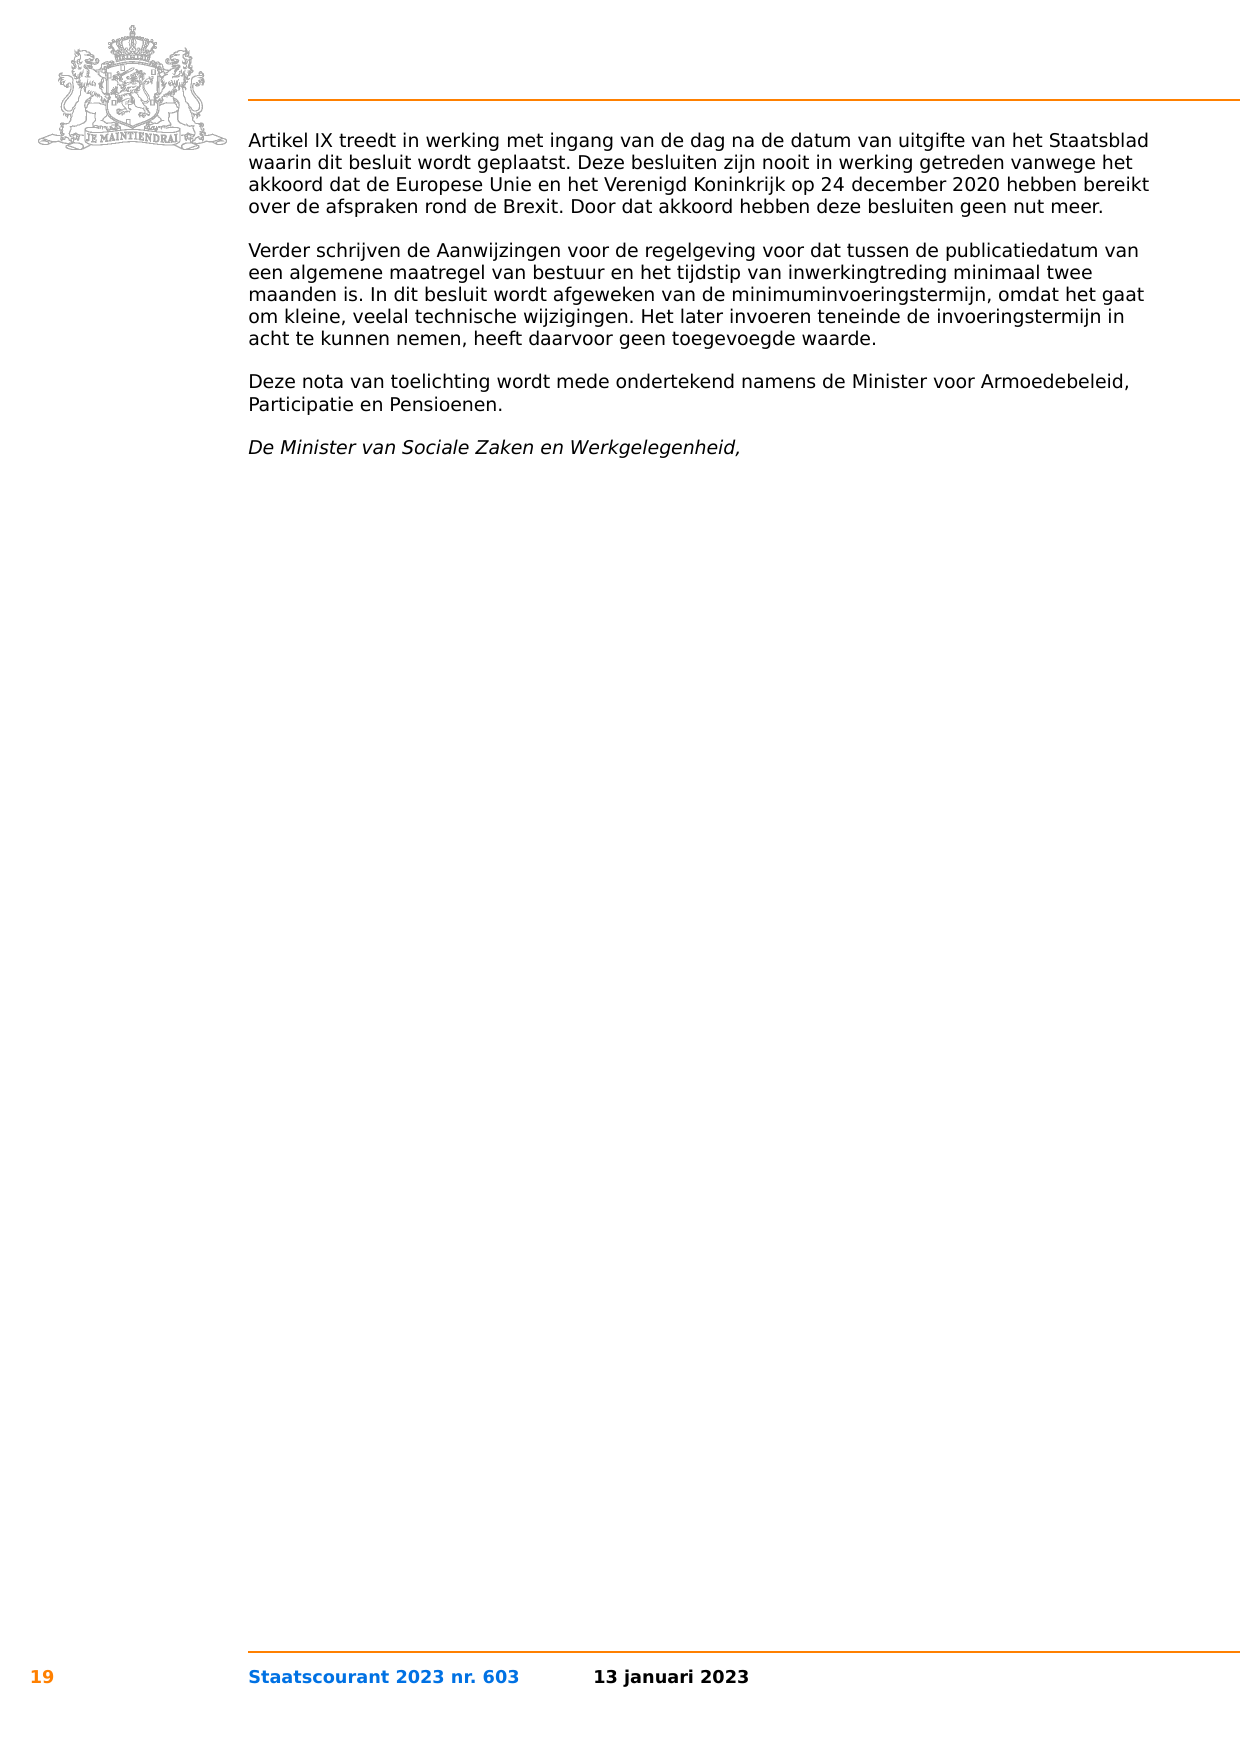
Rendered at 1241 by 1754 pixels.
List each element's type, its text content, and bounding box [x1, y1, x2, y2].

text Verder schrijven de Aanwijzingen voor de regelgeving voor dat tussen de publicatiedatum van een algemene maatregel van bestuur en het tijdstip van inwerkingtreding minimaal twee maanden is. In dit besluit wordt afgeweken van de minimuminvoeringstermijn, omdat het gaat om kleine, veelal technische wijzigingen. Het later invoeren teneinde de invoeringstermijn in acht te kunnen nemen, heeft daarvoor geen toegevoegde waarde. [248, 240, 1163, 349]
picture [38, 25, 227, 150]
text Artikel IX treedt in werking met ingang van de dag na de datum van uitgifte van het Staatsblad waarin dit besluit wordt geplaatst. Deze besluiten zijn nooit in werking getreden vanwege het akkoord dat de Europese Unie en het Verenigd Koninkrijk op 24 december 2020 hebben bereikt over de afspraken rond de Brexit. Door dat akkoord hebben deze besluiten geen nut meer. [248, 130, 1163, 218]
text Deze nota van toelichting wordt mede ondertekend namens de Minister voor Armoedebeleid, Participatie en Pensioenen. [248, 371, 1163, 415]
text De Minister van Sociale Zaken en Werkgelegenheid, [248, 437, 1163, 459]
